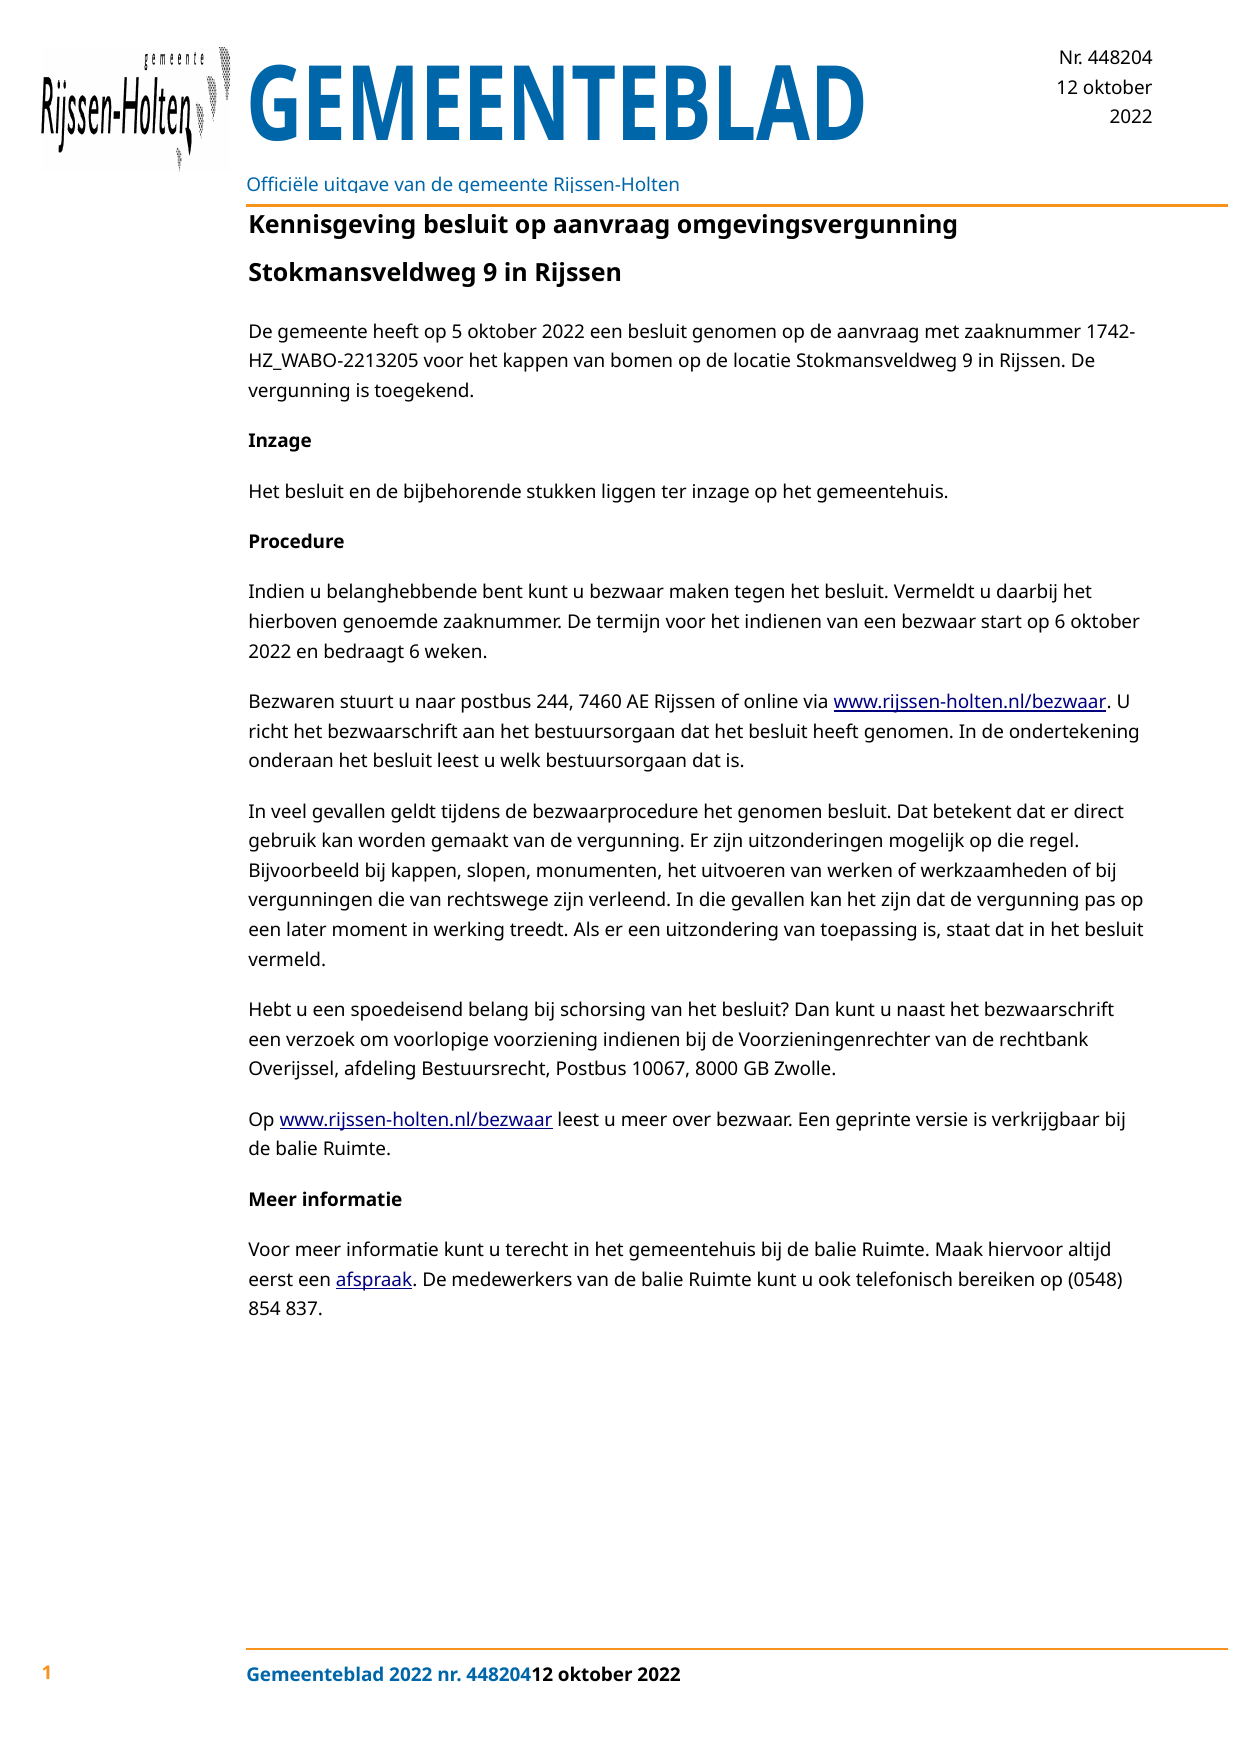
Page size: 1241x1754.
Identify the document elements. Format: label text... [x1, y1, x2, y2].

text Kennisgeving besluit op aanvraag omgevingsvergunning Stokmansveldweg 9 in Rijssen [248, 207, 1152, 288]
text Op www.rijssen-holten.nl/bezwaar leest u meer over bezwaar. Een geprinte versie is verkrijgbaar bij de balie Ruimte. [248, 1106, 1152, 1161]
text Procedure [248, 528, 1152, 554]
text Indien u belanghebbende bent kunt u bezwaar maken tegen het besluit. Vermeldt u daarbij het hierboven genoemde zaaknummer. De termijn voor het indienen van een bezwaar start op 6 oktober 2022 en bedraagt 6 weken. [248, 579, 1152, 664]
text Meer informatie [248, 1186, 1152, 1212]
text De gemeente heeft op 5 oktober 2022 een besluit genomen op de aanvraag met zaaknummer 1742-HZ_WABO-2213205 voor het kappen van bomen op de locatie Stokmansveldweg 9 in Rijssen. De vergunning is toegekend. [248, 318, 1152, 403]
text Het besluit en de bijbehorende stukken liggen ter inzage op het gemeentehuis. [248, 478, 1152, 504]
text Hebt u een spoedeisend belang bij schorsing van het besluit? Dan kunt u naast het bezwaarschrift een verzoek om voorlopige voorziening indienen bij de Voorzieningenrechter van de rechtbank Overijssel, afdeling Bestuursrecht, Postbus 10067, 8000 GB Zwolle. [248, 996, 1152, 1081]
picture [41, 47, 231, 172]
text Inzage [248, 427, 1152, 453]
text Voor meer informatie kunt u terecht in het gemeentehuis bij de balie Ruimte. Maak hiervoor altijd eerst een afspraak. De medewerkers van de balie Ruimte kunt u ook telefonisch bereiken op (0548) 854 837. [248, 1236, 1152, 1321]
text Bezwaren stuurt u naar postbus 244, 7460 AE Rijssen of online via www.rijssen-holten.nl/bezwaar. U richt het bezwaarschrift aan het bestuursorgaan dat het besluit heeft genomen. In de ondertekening onderaan het besluit leest u welk bestuursorgaan dat is. [248, 688, 1152, 773]
text In veel gevallen geldt tijdens de bezwaarprocedure het genomen besluit. Dat betekent dat er direct gebruik kan worden gemaakt van de vergunning. Er zijn uitzonderingen mogelijk op die regel. Bijvoorbeeld bij kappen, slopen, monumenten, het uitvoeren van werken of werkzaamheden of bij vergunningen die van rechtswege zijn verleend. In die gevallen kan het zijn dat de vergunning pas op een later moment in werking treedt. Als er een uitzondering van toepassing is, staat dat in het besluit vermeld. [248, 798, 1152, 972]
